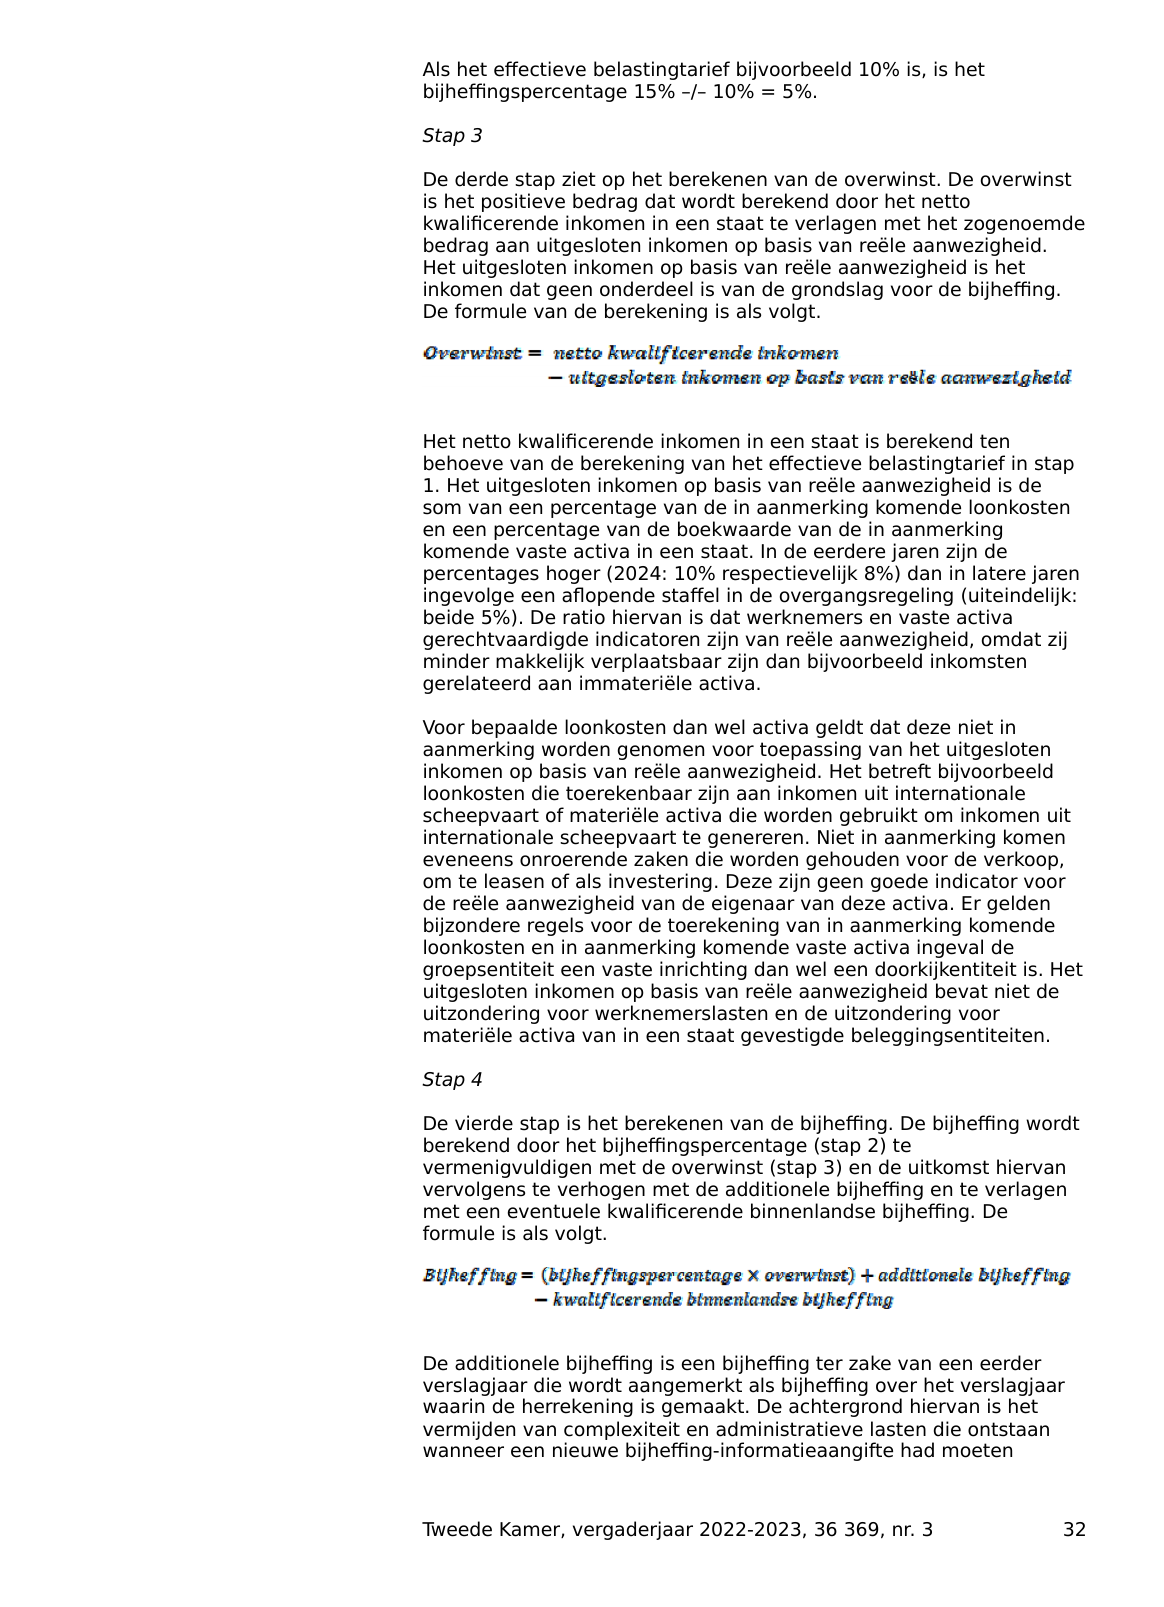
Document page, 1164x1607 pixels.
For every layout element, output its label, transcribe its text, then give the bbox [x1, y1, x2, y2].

subtitle Stap 4 [422, 1069, 1087, 1091]
picture [422, 345, 1072, 387]
picture [422, 1267, 1072, 1309]
text Het netto kwalificerende inkomen in een staat is berekend ten behoeve van de berekening van het effectieve belastingtarief in stap 1. Het uitgesloten inkomen op basis van reële aanwezigheid is de som van een percentage van de in aanmerking komende loonkosten en een percentage van de boekwaarde van de in aanmerking komende vaste activa in een staat. In de eerdere jaren zijn de percentages hoger (2024: 10% respectievelijk 8%) dan in latere jaren ingevolge een aflopende staffel in de overgangsregeling (uiteindelijk: beide 5%). De ratio hiervan is dat werknemers en vaste activa gerechtvaardigde indicatoren zijn van reële aanwezigheid, omdat zij minder makkelijk verplaatsbaar zijn dan bijvoorbeeld inkomsten gerelateerd aan immateriële activa. [422, 431, 1087, 695]
subtitle Stap 3 [422, 125, 1087, 147]
text Als het effectieve belastingtarief bijvoorbeeld 10% is, is het bijheffingspercentage 15% –/– 10% = 5%. [422, 59, 1087, 103]
text De vierde stap is het berekenen van de bijheffing. De bijheffing wordt berekend door het bijheffingspercentage (stap 2) te vermenigvuldigen met de overwinst (stap 3) en de uitkomst hiervan vervolgens te verhogen met de additionele bijheffing en te verlagen met een eventuele kwalificerende binnenlandse bijheffing. De formule is als volgt. [422, 1113, 1087, 1245]
text De additionele bijheffing is een bijheffing ter zake van een eerder verslagjaar die wordt aangemerkt als bijheffing over het verslagjaar waarin de herrekening is gemaakt. De achtergrond hiervan is het vermijden van complexiteit en administratieve lasten die ontstaan wanneer een nieuwe bijheffing-informatieaangifte had moeten [422, 1352, 1087, 1462]
text Voor bepaalde loonkosten dan wel activa geldt dat deze niet in aanmerking worden genomen voor toepassing van het uitgesloten inkomen op basis van reële aanwezigheid. Het betreft bijvoorbeeld loonkosten die toerekenbaar zijn aan inkomen uit internationale scheepvaart of materiële activa die worden gebruikt om inkomen uit internationale scheepvaart te genereren. Niet in aanmerking komen eveneens onroerende zaken die worden gehouden voor de verkoop, om te leasen of als investering. Deze zijn geen goede indicator voor de reële aanwezigheid van de eigenaar van deze activa. Er gelden bijzondere regels voor de toerekening van in aanmerking komende loonkosten en in aanmerking komende vaste activa ingeval de groepsentiteit een vaste inrichting dan wel een doorkijkentiteit is. Het uitgesloten inkomen op basis van reële aanwezigheid bevat niet de uitzondering voor werknemerslasten en de uitzondering voor materiële activa van in een staat gevestigde beleggingsentiteiten. [422, 717, 1087, 1047]
text De derde stap ziet op het berekenen van de overwinst. De overwinst is het positieve bedrag dat wordt berekend door het netto kwalificerende inkomen in een staat te verlagen met het zogenoemde bedrag aan uitgesloten inkomen op basis van reële aanwezigheid. Het uitgesloten inkomen op basis van reële aanwezigheid is het inkomen dat geen onderdeel is van de grondslag voor de bijheffing. De formule van de berekening is als volgt. [422, 169, 1087, 323]
